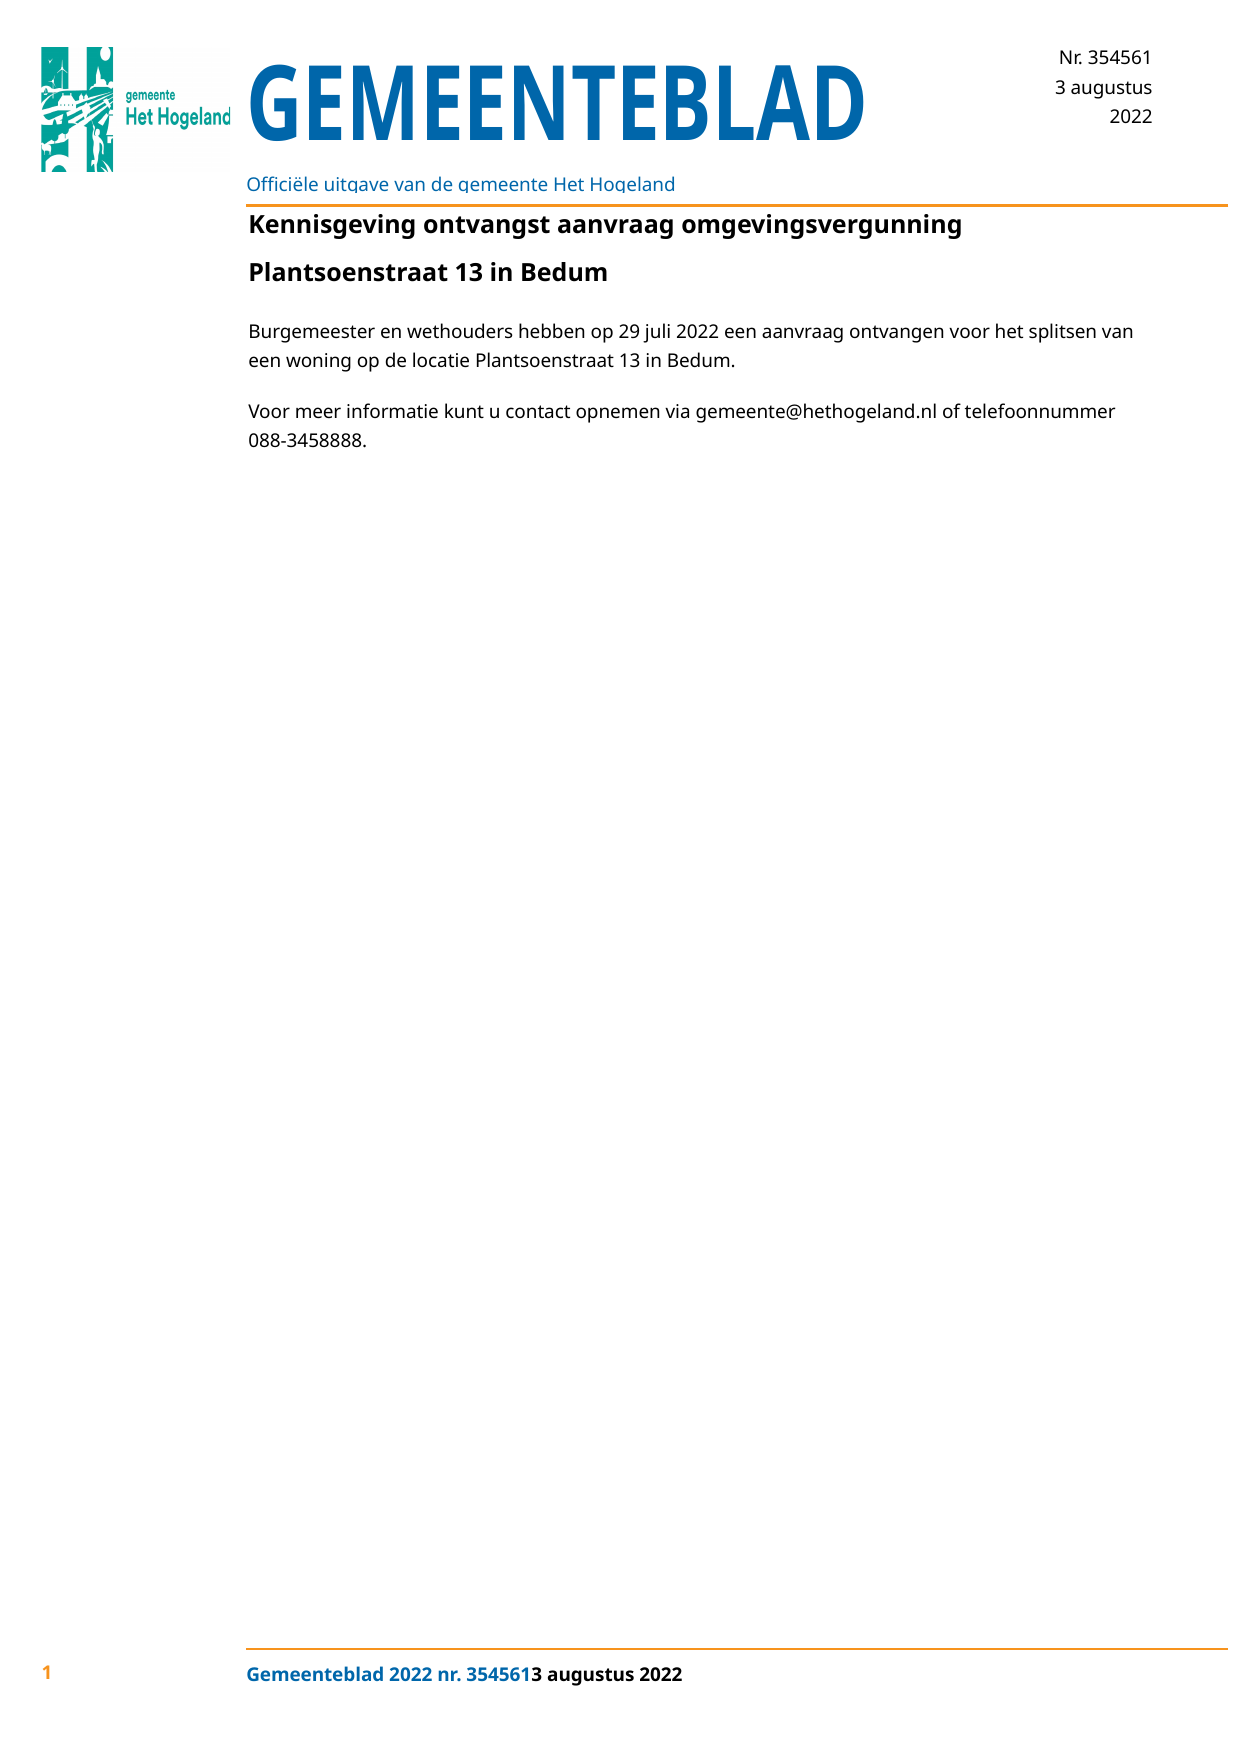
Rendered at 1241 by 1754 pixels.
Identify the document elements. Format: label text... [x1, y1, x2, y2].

text Kennisgeving ontvangst aanvraag omgevingsvergunning Plantsoenstraat 13 in Bedum [248, 207, 1152, 288]
text Voor meer informatie kunt u contact opnemen via gemeente@hethogeland.nl of telefoonnummer 088-3458888. [248, 398, 1152, 453]
text Burgemeester en wethouders hebben op 29 juli 2022 een aanvraag ontvangen voor het splitsen van een woning op de locatie Plantsoenstraat 13 in Bedum. [248, 318, 1152, 373]
picture [41, 47, 231, 172]
